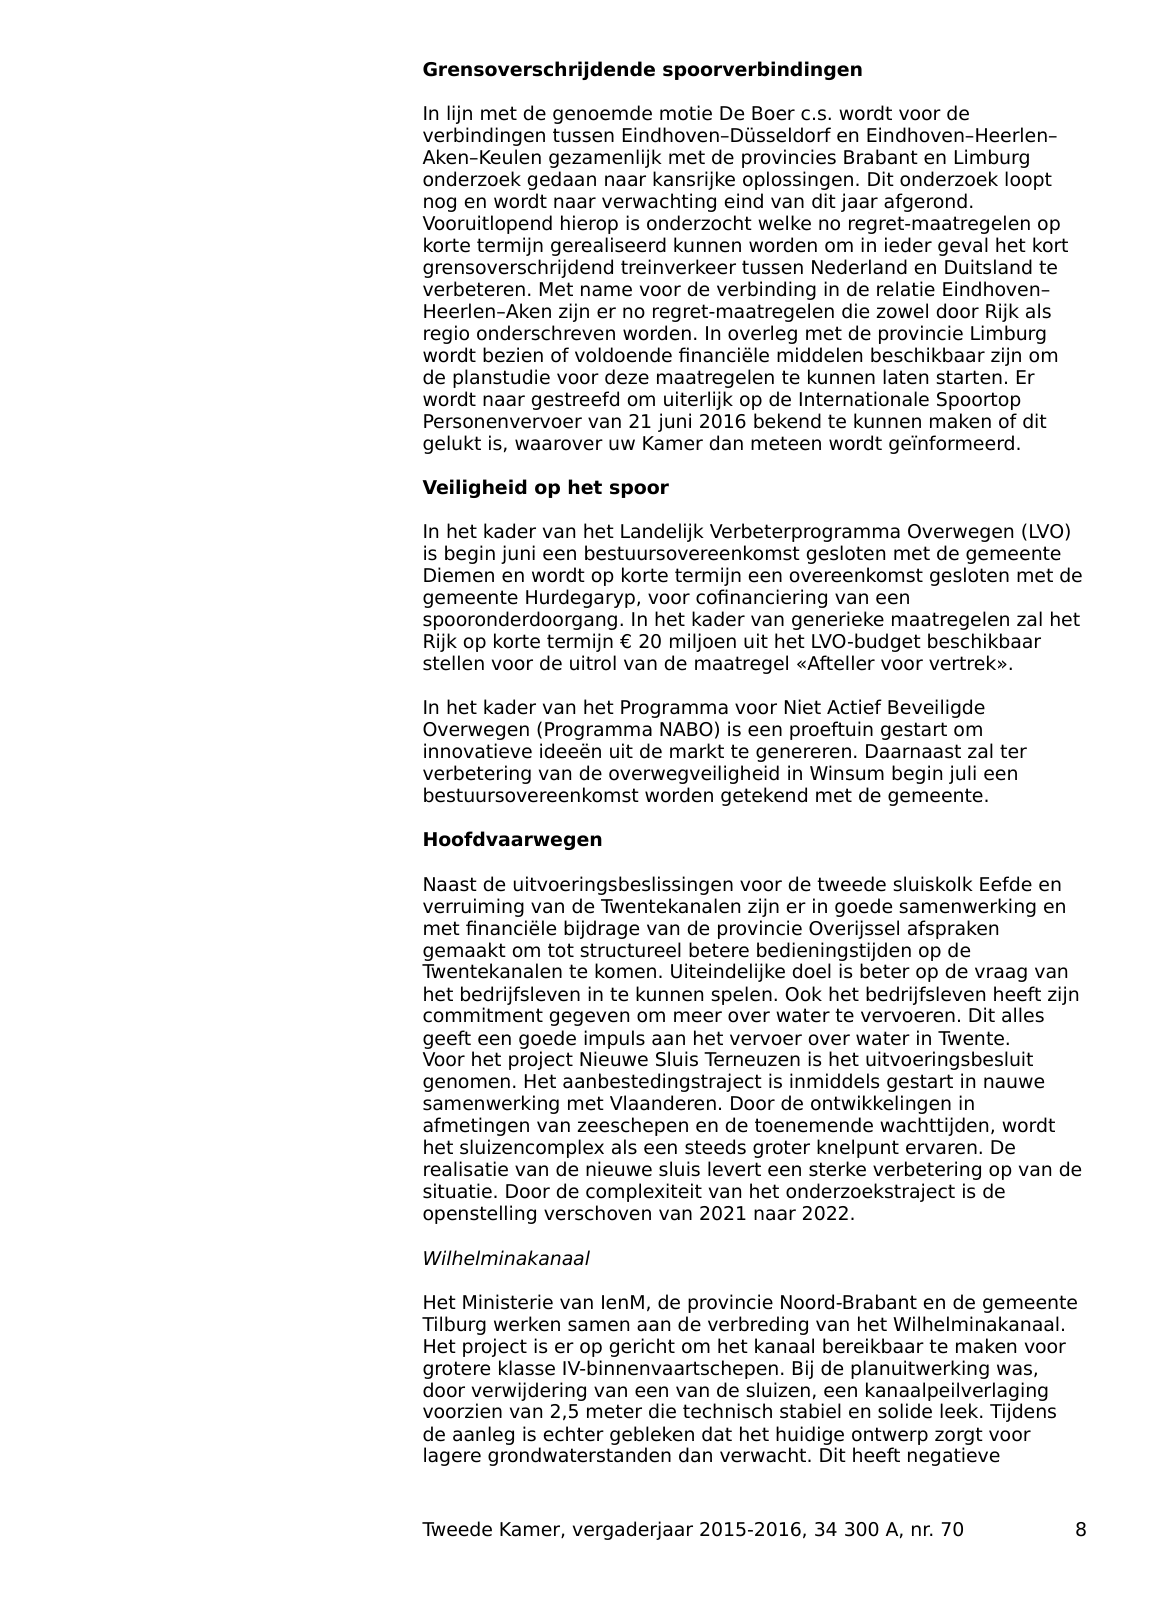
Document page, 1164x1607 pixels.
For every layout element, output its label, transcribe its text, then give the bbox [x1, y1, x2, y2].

text In lijn met de genoemde motie De Boer c.s. wordt voor de verbindingen tussen Eindhoven–Düsseldorf en Eindhoven–Heerlen–Aken–Keulen gezamenlijk met de provincies Brabant en Limburg onderzoek gedaan naar kansrijke oplossingen. Dit onderzoek loopt nog en wordt naar verwachting eind van dit jaar afgerond. [422, 103, 1087, 213]
text In het kader van het Landelijk Verbeterprogramma Overwegen (LVO) is begin juni een bestuursovereenkomst gesloten met de gemeente Diemen en wordt op korte termijn een overeenkomst gesloten met de gemeente Hurdegaryp, voor cofinanciering van een spooronderdoorgang. In het kader van generieke maatregelen zal het Rijk op korte termijn € 20 miljoen uit het LVO-budget beschikbaar stellen voor de uitrol van de maatregel «Afteller voor vertrek». [422, 521, 1087, 675]
text Naast de uitvoeringsbeslissingen voor de tweede sluiskolk Eefde en verruiming van de Twentekanalen zijn er in goede samenwerking en met financiële bijdrage van de provincie Overijssel afspraken gemaakt om tot structureel betere bedieningstijden op de Twentekanalen te komen. Uiteindelijke doel is beter op de vraag van het bedrijfsleven in te kunnen spelen. Ook het bedrijfsleven heeft zijn commitment gegeven om meer over water te vervoeren. Dit alles geeft een goede impuls aan het vervoer over water in Twente. [422, 873, 1087, 1049]
subtitle Veiligheid op het spoor [422, 477, 1087, 499]
text Voor het project Nieuwe Sluis Terneuzen is het uitvoeringsbesluit genomen. Het aanbestedingstraject is inmiddels gestart in nauwe samenwerking met Vlaanderen. Door de ontwikkelingen in afmetingen van zeeschepen en de toenemende wachttijden, wordt het sluizencomplex als een steeds groter knelpunt ervaren. De realisatie van de nieuwe sluis levert een sterke verbetering op van de situatie. Door de complexiteit van het onderzoekstraject is de openstelling verschoven van 2021 naar 2022. [422, 1049, 1087, 1225]
text Vooruitlopend hierop is onderzocht welke no regret-maatregelen op korte termijn gerealiseerd kunnen worden om in ieder geval het kort grensoverschrijdend treinverkeer tussen Nederland en Duitsland te verbeteren. Met name voor de verbinding in de relatie Eindhoven–Heerlen–Aken zijn er no regret-maatregelen die zowel door Rijk als regio onderschreven worden. In overleg met de provincie Limburg wordt bezien of voldoende financiële middelen beschikbaar zijn om de planstudie voor deze maatregelen te kunnen laten starten. Er wordt naar gestreefd om uiterlijk op de Internationale Spoortop Personenvervoer van 21 juni 2016 bekend te kunnen maken of dit gelukt is, waarover uw Kamer dan meteen wordt geïnformeerd. [422, 213, 1087, 455]
subtitle Wilhelminakanaal [422, 1247, 1087, 1269]
subtitle Hoofdvaarwegen [422, 829, 1087, 851]
subtitle Grensoverschrijdende spoorverbindingen [422, 59, 1087, 81]
text Het Ministerie van IenM, de provincie Noord-Brabant en de gemeente Tilburg werken samen aan de verbreding van het Wilhelminakanaal. Het project is er op gericht om het kanaal bereikbaar te maken voor grotere klasse IV-binnenvaartschepen. Bij de planuitwerking was, door verwijdering van een van de sluizen, een kanaalpeilverlaging voorzien van 2,5 meter die technisch stabiel en solide leek. Tijdens de aanleg is echter gebleken dat het huidige ontwerp zorgt voor lagere grondwaterstanden dan verwacht. Dit heeft negatieve [422, 1292, 1087, 1467]
text In het kader van het Programma voor Niet Actief Beveiligde Overwegen (Programma NABO) is een proeftuin gestart om innovatieve ideeën uit de markt te genereren. Daarnaast zal ter verbetering van de overwegveiligheid in Winsum begin juli een bestuursovereenkomst worden getekend met de gemeente. [422, 697, 1087, 807]
